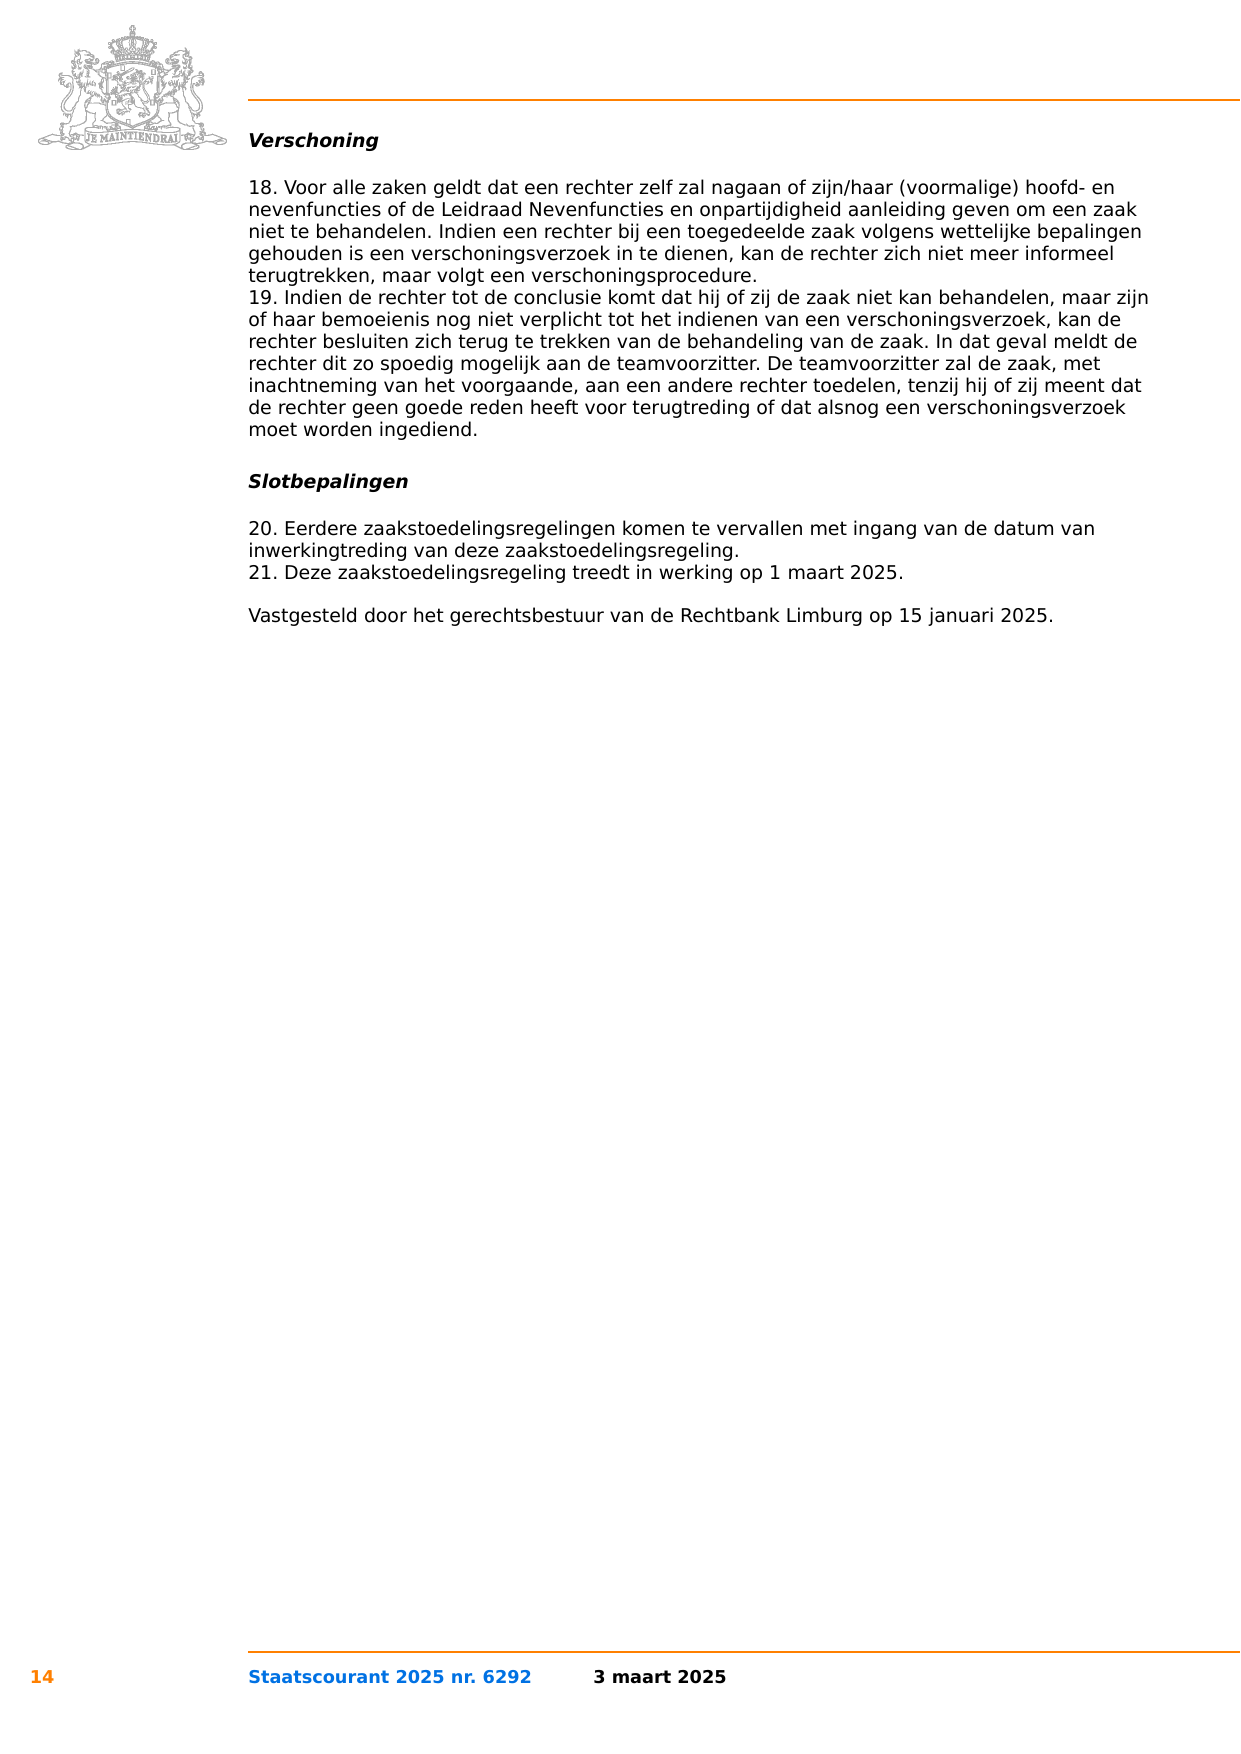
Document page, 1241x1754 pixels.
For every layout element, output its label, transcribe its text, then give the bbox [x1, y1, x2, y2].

text 20. Eerdere zaakstoedelingsregelingen komen te vervallen met ingang van de datum van inwerkingtreding van deze zaakstoedelingsregeling. [248, 518, 1163, 562]
subtitle Slotbepalingen [248, 471, 1163, 493]
text Vastgesteld door het gerechtsbestuur van de Rechtbank Limburg op 15 januari 2025. [248, 605, 1163, 627]
picture [38, 25, 227, 150]
text 21. Deze zaakstoedelingsregeling treedt in werking op 1 maart 2025. [248, 562, 1163, 583]
text 19. Indien de rechter tot de conclusie komt dat hij of zij de zaak niet kan behandelen, maar zijn of haar bemoeienis nog niet verplicht tot het indienen van een verschoningsverzoek, kan de rechter besluiten zich terug te trekken van de behandeling van de zaak. In dat geval meldt de rechter dit zo spoedig mogelijk aan de teamvoorzitter. De teamvoorzitter zal de zaak, met inachtneming van het voorgaande, aan een andere rechter toedelen, tenzij hij of zij meent dat de rechter geen goede reden heeft voor terugtreding of dat alsnog een verschoningsverzoek moet worden ingediend. [248, 287, 1163, 441]
text 18. Voor alle zaken geldt dat een rechter zelf zal nagaan of zijn/haar (voormalige) hoofd- en nevenfuncties of de Leidraad Nevenfuncties en onpartijdigheid aanleiding geven om een zaak niet te behandelen. Indien een rechter bij een toegedeelde zaak volgens wettelijke bepalingen gehouden is een verschoningsverzoek in te dienen, kan de rechter zich niet meer informeel terugtrekken, maar volgt een verschoningsprocedure. [248, 177, 1163, 287]
subtitle Verschoning [248, 130, 1163, 152]
